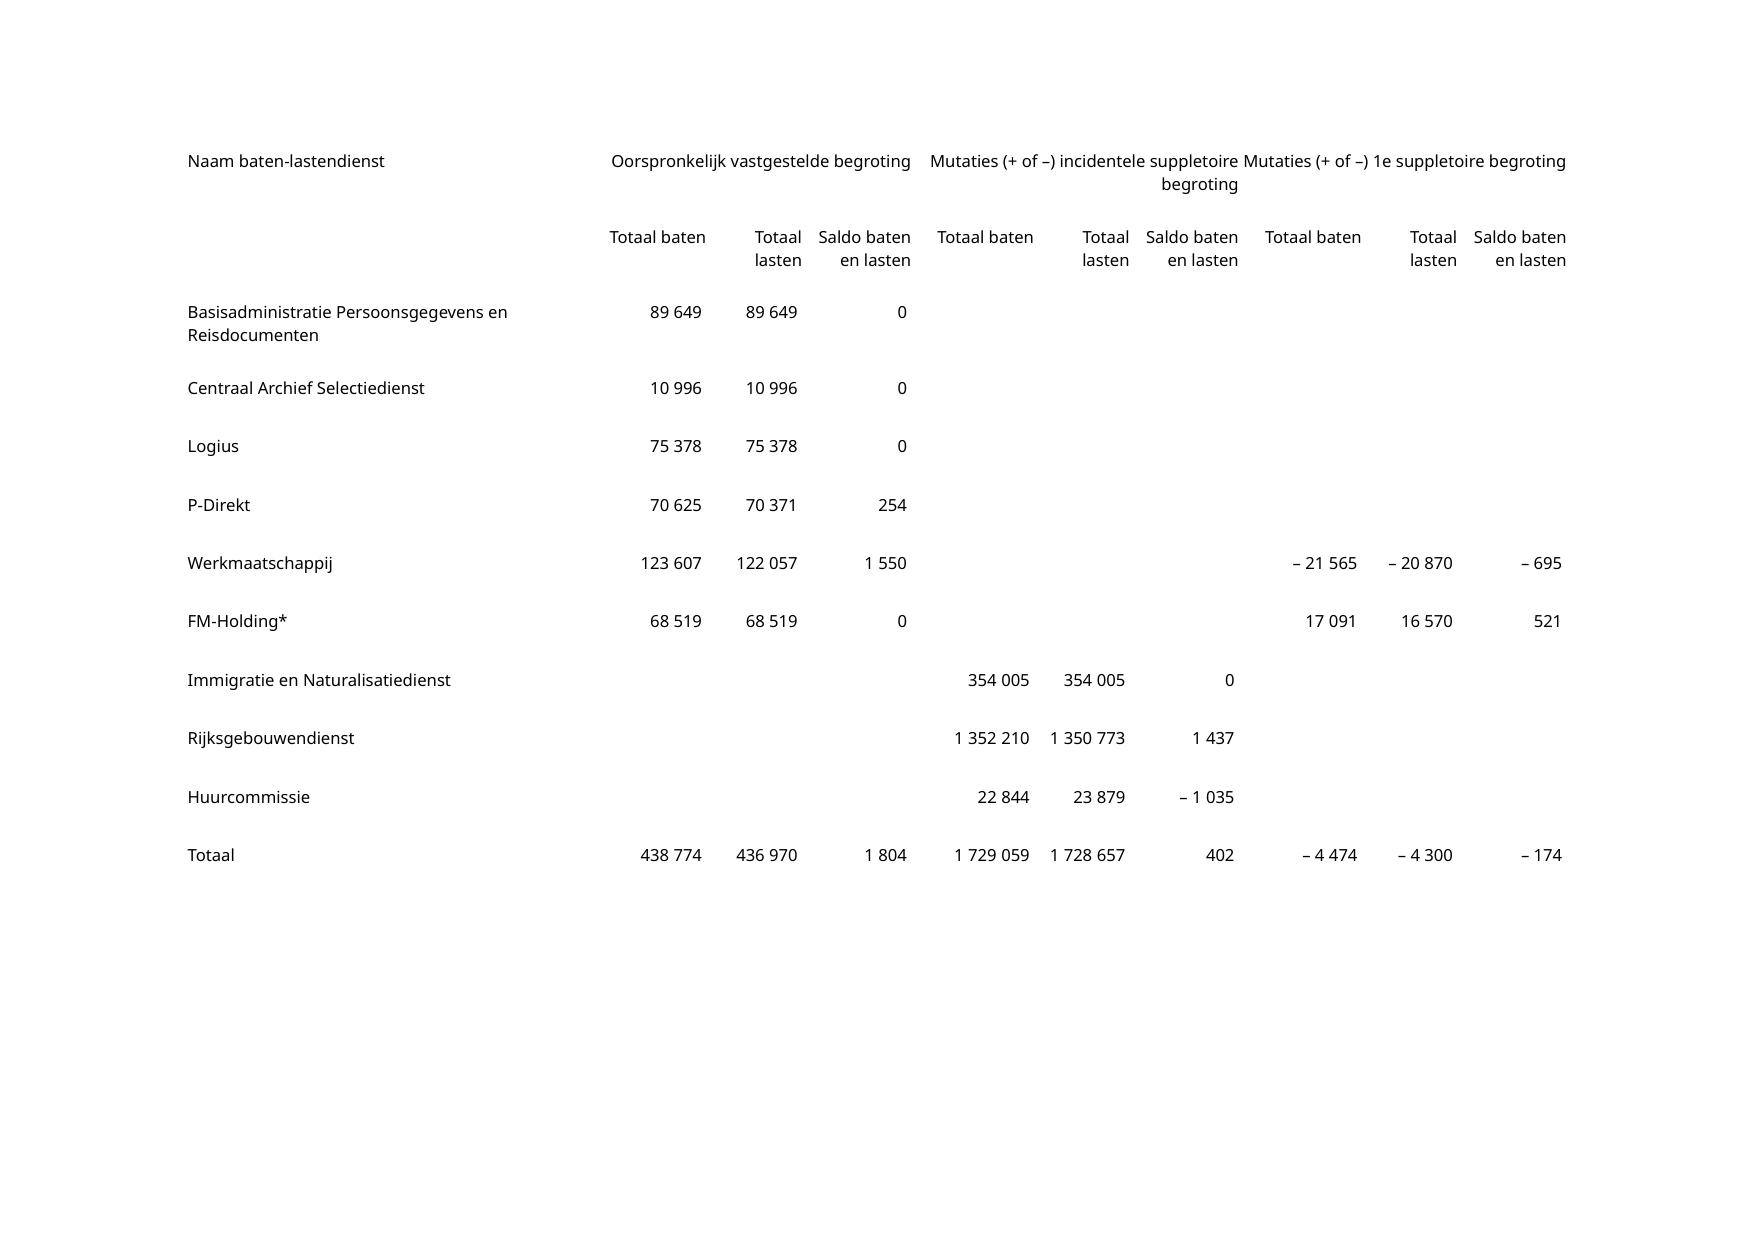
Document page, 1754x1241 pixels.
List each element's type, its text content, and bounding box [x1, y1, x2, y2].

table_cell Totaal lasten [1361, 225, 1457, 301]
table_cell Rijksgebouwendienst [188, 727, 583, 785]
table_cell [1361, 301, 1457, 376]
table_cell [1239, 435, 1361, 493]
table_cell 1 352 210 [911, 727, 1034, 785]
table_cell [1034, 610, 1129, 668]
table_cell 68 519 [706, 610, 802, 668]
table_cell Huurcommissie [188, 785, 583, 844]
table_cell 1 550 [802, 552, 911, 610]
table_cell [1239, 376, 1361, 435]
table_cell [1239, 669, 1361, 727]
table_cell [1034, 301, 1129, 376]
table_cell 354 005 [911, 669, 1034, 727]
table_cell [1457, 301, 1566, 376]
table_cell Totaal baten [911, 225, 1034, 301]
table_cell Saldo baten en lasten [802, 225, 911, 301]
table_cell P-Direkt [188, 493, 583, 552]
table_cell [911, 376, 1034, 435]
table_cell – 20 870 [1361, 552, 1457, 610]
table_cell [911, 552, 1034, 610]
table_cell [1034, 552, 1129, 610]
table_cell 10 996 [706, 376, 802, 435]
table_cell Centraal Archief Selectiedienst [188, 376, 583, 435]
table_cell 0 [802, 435, 911, 493]
table_cell 1 804 [802, 844, 911, 896]
table_header Mutaties (+ of –) 1e suppletoire begroting [1239, 150, 1566, 225]
table_cell 254 [802, 493, 911, 552]
table_cell Basisadministratie Persoonsgegevens en Reisdocumenten [188, 301, 583, 376]
table_cell 70 371 [706, 493, 802, 552]
table_cell [1457, 376, 1566, 435]
table_cell [802, 727, 911, 785]
table_cell [1361, 785, 1457, 844]
table_cell [1457, 727, 1566, 785]
table_cell [1457, 493, 1566, 552]
table_cell [1129, 493, 1238, 552]
table_cell 0 [802, 301, 911, 376]
table_cell [1457, 669, 1566, 727]
table_cell Immigratie en Naturalisatiedienst [188, 669, 583, 727]
table_cell Totaal [188, 844, 583, 896]
table_cell 16 570 [1361, 610, 1457, 668]
table_cell [583, 785, 706, 844]
table_cell [1361, 435, 1457, 493]
table_header Oorspronkelijk vastgestelde begroting [583, 150, 911, 225]
table_cell [911, 610, 1034, 668]
table_cell [583, 669, 706, 727]
table_cell Werkmaatschappij [188, 552, 583, 610]
table_cell 436 970 [706, 844, 802, 896]
table_cell – 1 035 [1129, 785, 1238, 844]
table_cell 68 519 [583, 610, 706, 668]
table_cell [706, 785, 802, 844]
table_cell 1 729 059 [911, 844, 1034, 896]
table_cell 10 996 [583, 376, 706, 435]
table_cell [1129, 610, 1238, 668]
table_cell FM-Holding* [188, 610, 583, 668]
table_cell [1129, 376, 1238, 435]
table_cell 0 [802, 376, 911, 435]
table_cell [1034, 493, 1129, 552]
table_cell [911, 435, 1034, 493]
table_cell [706, 669, 802, 727]
table_cell Totaal baten [583, 225, 706, 301]
table_cell 1 728 657 [1034, 844, 1129, 896]
table_cell [802, 669, 911, 727]
table_cell 438 774 [583, 844, 706, 896]
table_cell – 4 300 [1361, 844, 1457, 896]
table_cell Logius [188, 435, 583, 493]
table_cell – 695 [1457, 552, 1566, 610]
table_cell – 21 565 [1239, 552, 1361, 610]
table_cell [1129, 301, 1238, 376]
table_cell [1361, 376, 1457, 435]
table_cell 354 005 [1034, 669, 1129, 727]
table_cell 1 350 773 [1034, 727, 1129, 785]
table_cell Totaal lasten [1034, 225, 1129, 301]
table_cell Totaal baten [1239, 225, 1361, 301]
table_cell 402 [1129, 844, 1238, 896]
table_cell 89 649 [583, 301, 706, 376]
table_cell [911, 301, 1034, 376]
table_cell [911, 493, 1034, 552]
table_cell [1034, 435, 1129, 493]
table_cell 70 625 [583, 493, 706, 552]
table_cell [706, 727, 802, 785]
table_cell [1034, 376, 1129, 435]
table_cell [1361, 493, 1457, 552]
table_header Naam baten-lastendienst [188, 150, 583, 225]
table_cell 75 378 [706, 435, 802, 493]
table_cell – 174 [1457, 844, 1566, 896]
table_cell [1457, 435, 1566, 493]
table_cell [583, 727, 706, 785]
table_cell [1239, 785, 1361, 844]
table_cell – 4 474 [1239, 844, 1361, 896]
table_cell [1361, 727, 1457, 785]
table_cell 123 607 [583, 552, 706, 610]
table_cell 0 [1129, 669, 1238, 727]
table_cell [1361, 669, 1457, 727]
table_cell [1239, 493, 1361, 552]
table_cell 89 649 [706, 301, 802, 376]
table_cell [802, 785, 911, 844]
table_cell [1239, 301, 1361, 376]
table_cell [1239, 727, 1361, 785]
table_cell 17 091 [1239, 610, 1361, 668]
table_cell 23 879 [1034, 785, 1129, 844]
table_cell 0 [802, 610, 911, 668]
table_cell 521 [1457, 610, 1566, 668]
table_cell 75 378 [583, 435, 706, 493]
table_cell Saldo baten en lasten [1129, 225, 1238, 301]
table_cell [1457, 785, 1566, 844]
table_cell 122 057 [706, 552, 802, 610]
table_cell [1129, 552, 1238, 610]
table_cell [1129, 435, 1238, 493]
table_cell 22 844 [911, 785, 1034, 844]
table_cell Saldo baten en lasten [1457, 225, 1566, 301]
table_cell [188, 225, 583, 301]
table_cell Totaal lasten [706, 225, 802, 301]
table_cell 1 437 [1129, 727, 1238, 785]
table_header Mutaties (+ of –) incidentele suppletoire begroting [911, 150, 1238, 225]
